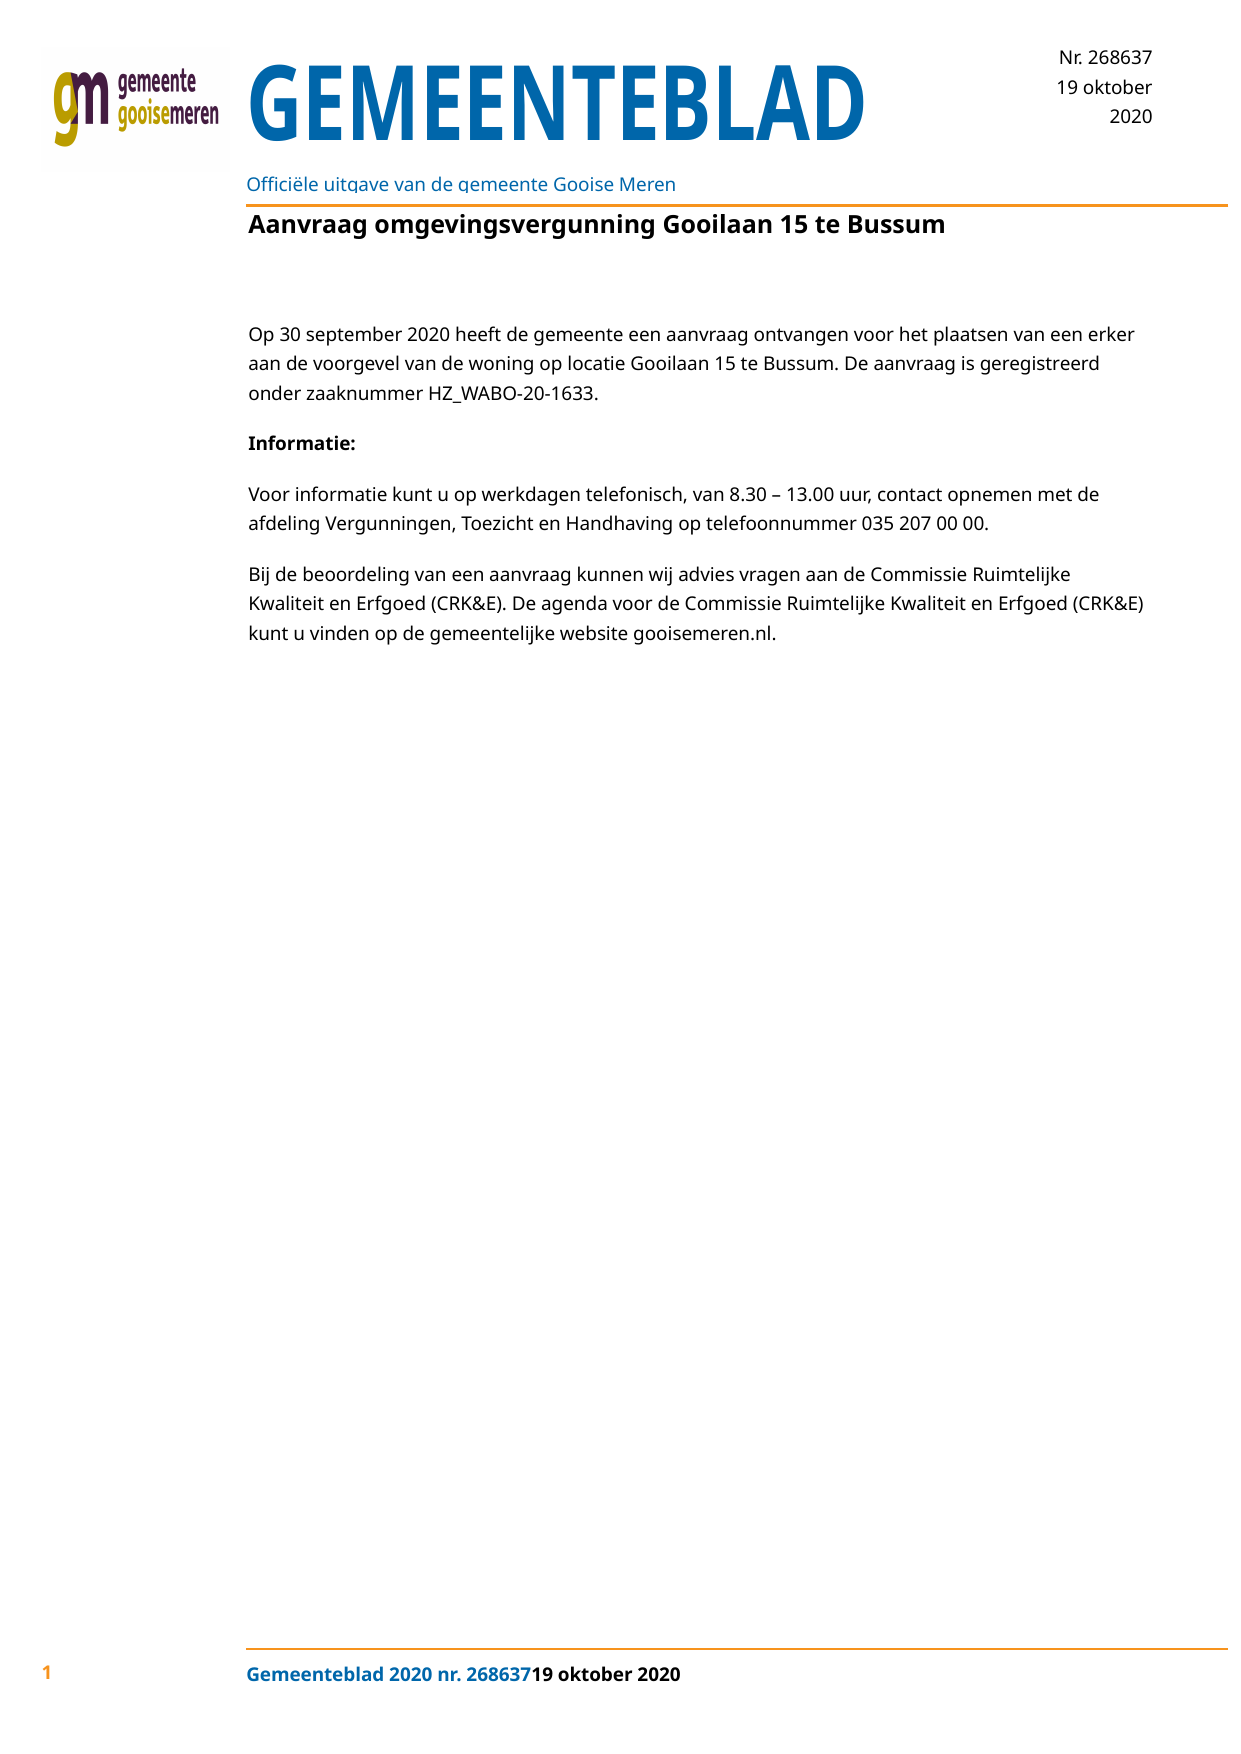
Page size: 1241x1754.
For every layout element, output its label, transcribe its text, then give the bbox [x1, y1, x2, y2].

text Voor informatie kunt u op werkdagen telefonisch, van 8.30 – 13.00 uur, contact opnemen met de afdeling Vergunningen, Toezicht en Handhaving op telefoonnummer 035 207 00 00. [248, 481, 1152, 536]
text Informatie: [248, 430, 1152, 456]
picture [41, 47, 231, 172]
text Bij de beoordeling van een aanvraag kunnen wij advies vragen aan de Commissie Ruimtelijke Kwaliteit en Erfgoed (CRK&E). De agenda voor de Commissie Ruimtelijke Kwaliteit en Erfgoed (CRK&E) kunt u vinden op de gemeentelijke website gooisemeren.nl. [248, 561, 1152, 646]
text Op 30 september 2020 heeft de gemeente een aanvraag ontvangen voor het plaatsen van een erker aan de voorgevel van de woning op locatie Gooilaan 15 te Bussum. De aanvraag is geregistreerd onder zaaknummer HZ_WABO-20-1633. [248, 321, 1152, 406]
text Aanvraag omgevingsvergunning Gooilaan 15 te Bussum [248, 207, 1152, 241]
